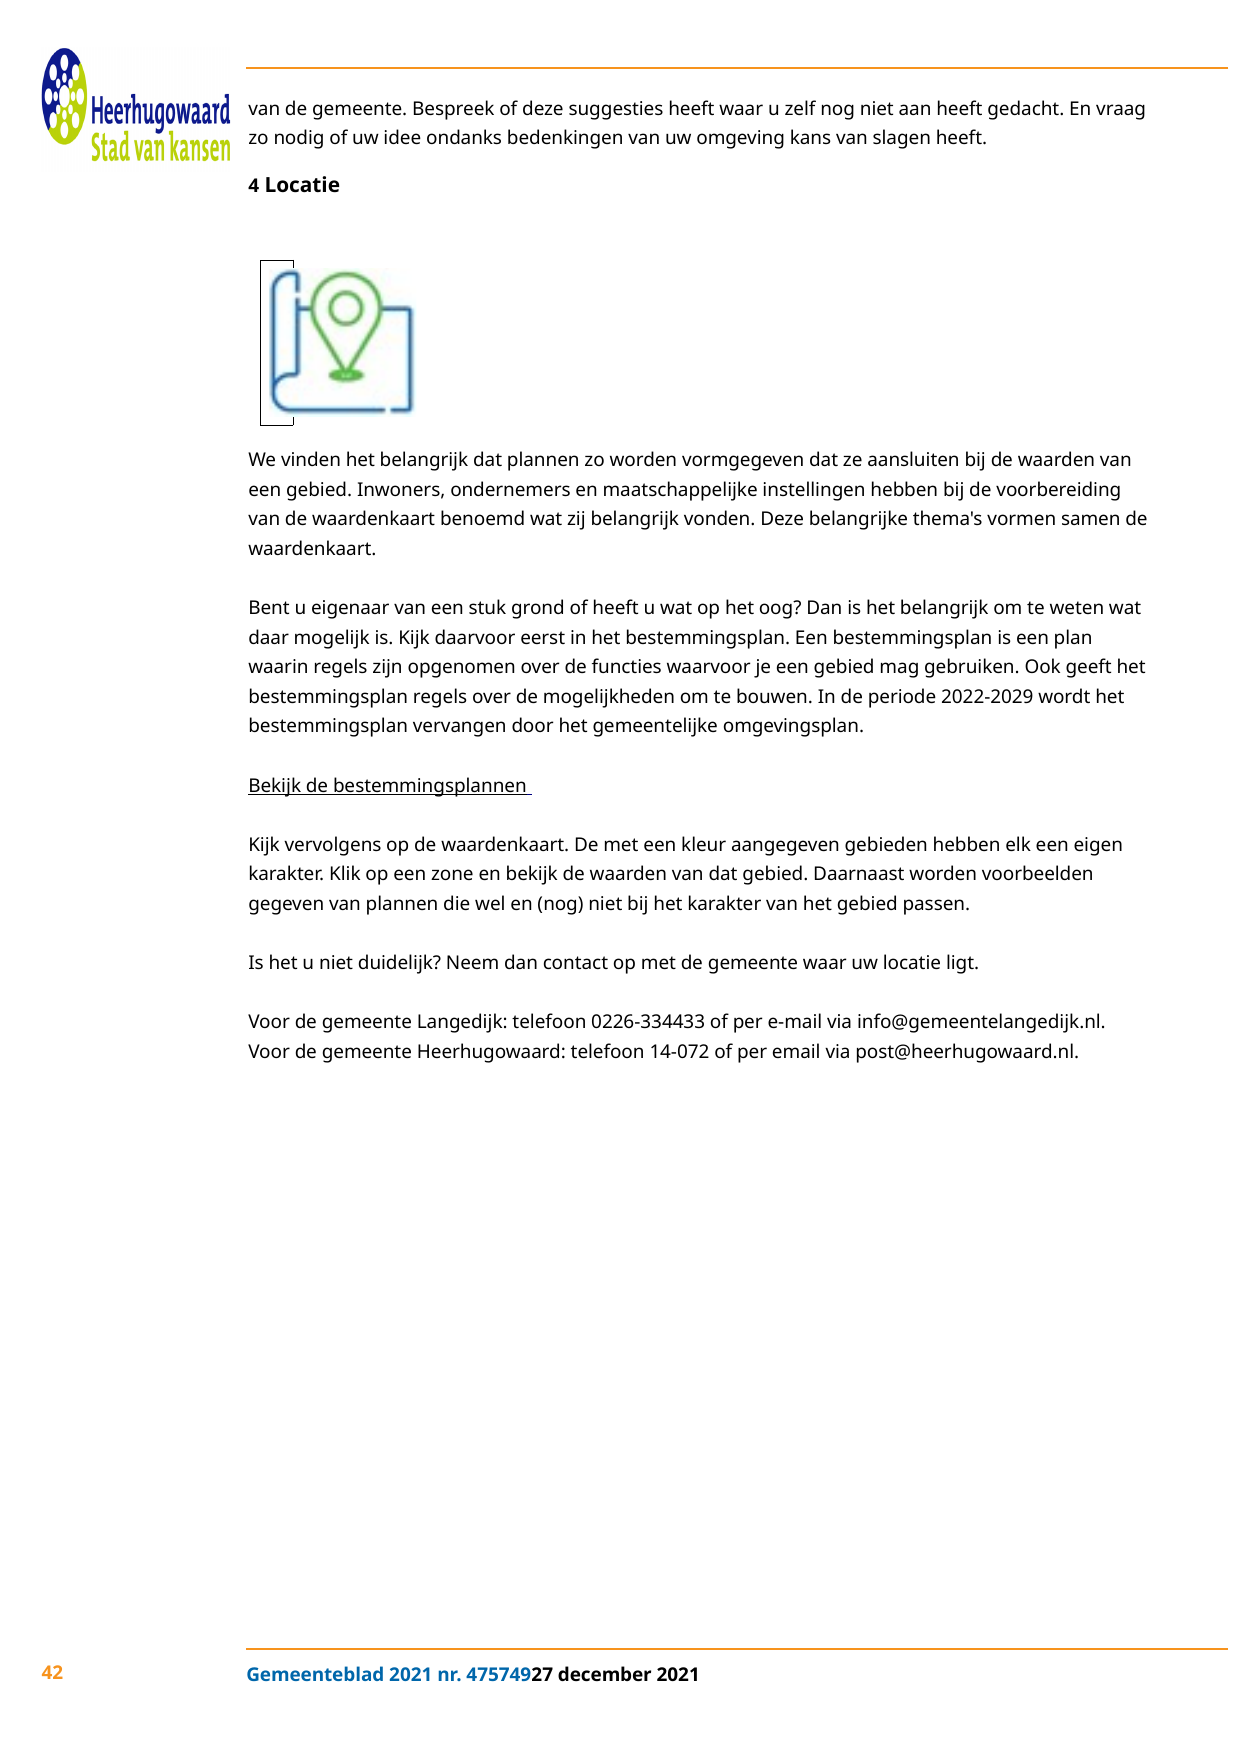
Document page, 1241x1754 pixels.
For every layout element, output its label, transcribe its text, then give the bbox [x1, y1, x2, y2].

text Is het u niet duidelijk? Neem dan contact op met de gemeente waar uw locatie ligt. [248, 949, 1152, 975]
text van de gemeente. Bespreek of deze suggesties heeft waar u zelf nog niet aan heeft gedacht. En vraag zo nodig of uw idee ondanks bedenkingen van uw omgeving kans van slagen heeft. [248, 95, 1152, 150]
text 4 Locatie [248, 170, 1152, 198]
picture [41, 47, 231, 172]
picture [268, 268, 417, 417]
text Kijk vervolgens op de waardenkaart. De met een kleur aangegeven gebieden hebben elk een eigen karakter. Klik op een zone en bekijk de waarden van dat gebied. Daarnaast worden voorbeelden gegeven van plannen die wel en (nog) niet bij het karakter van het gebied passen. [248, 831, 1152, 916]
text Bekijk de bestemmingsplannen [248, 772, 1152, 798]
text We vinden het belangrijk dat plannen zo worden vormgegeven dat ze aansluiten bij de waarden van een gebied. Inwoners, ondernemers en maatschappelijke instellingen hebben bij de voorbereiding van de waardenkaart benoemd wat zij belangrijk vonden. Deze belangrijke thema's vormen samen de waardenkaart. [248, 446, 1152, 561]
text Voor de gemeente Langedijk: telefoon 0226-334433 of per e-mail via info@gemeentelangedijk.nl. [248, 1008, 1152, 1034]
text Bent u eigenaar van een stuk grond of heeft u wat op het oog? Dan is het belangrijk om te weten wat daar mogelijk is. Kijk daarvoor eerst in het bestemmingsplan. Een bestemmingsplan is een plan waarin regels zijn opgenomen over de functies waarvoor je een gebied mag gebruiken. Ook geeft het bestemmingsplan regels over de mogelijkheden om te bouwen. In de periode 2022-2029 wordt het bestemmingsplan vervangen door het gemeentelijke omgevingsplan. [248, 594, 1152, 738]
text Voor de gemeente Heerhugowaard: telefoon 14-072 of per email via post@heerhugowaard.nl. [248, 1038, 1152, 1064]
